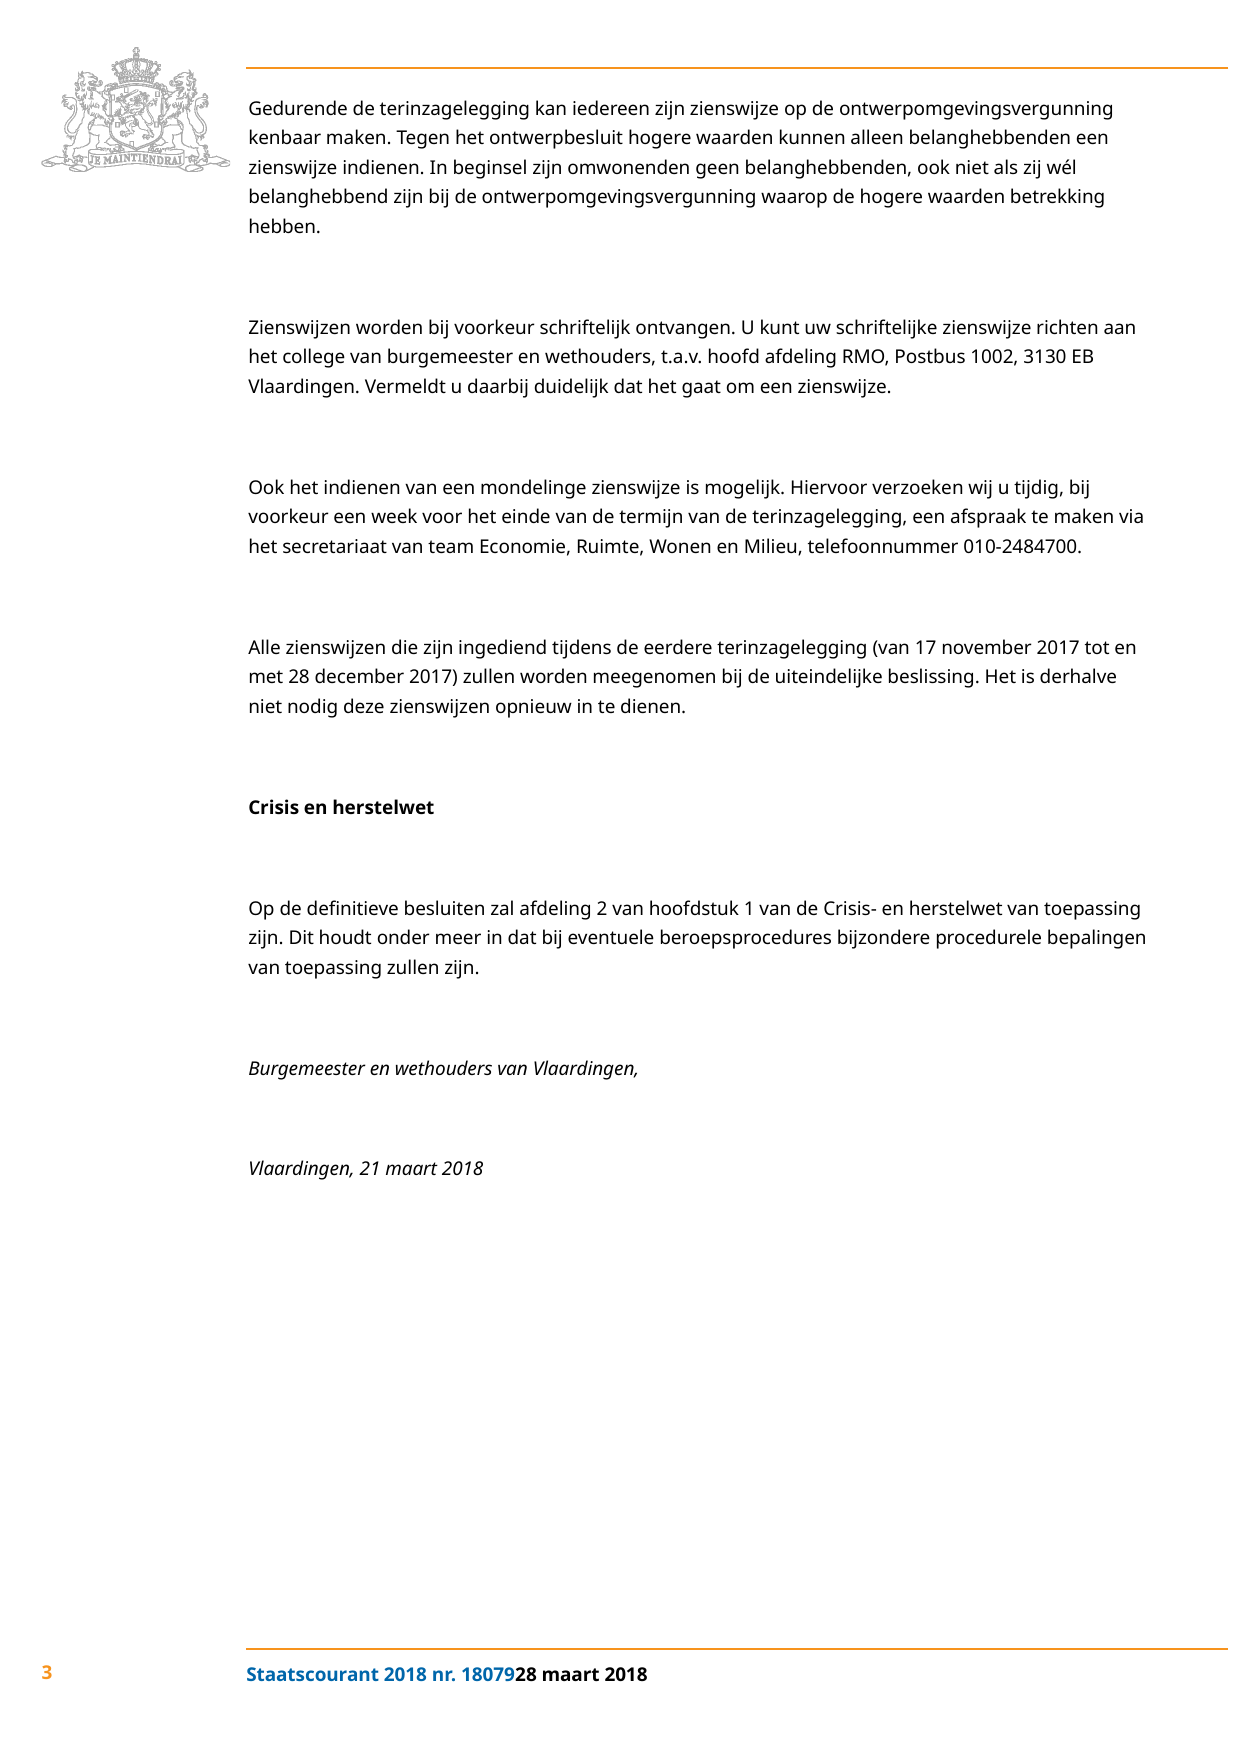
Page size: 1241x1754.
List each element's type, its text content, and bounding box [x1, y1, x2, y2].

text Zienswijzen worden bij voorkeur schriftelijk ontvangen. U kunt uw schriftelijke zienswijze richten aan het college van burgemeester en wethouders, t.a.v. hoofd afdeling RMO, Postbus 1002, 3130 EB Vlaardingen. Vermeldt u daarbij duidelijk dat het gaat om een zienswijze. [248, 314, 1152, 399]
text Vlaardingen, 21 maart 2018 [248, 1156, 1152, 1181]
picture [41, 47, 231, 172]
text Op de definitieve besluiten zal afdeling 2 van hoofdstuk 1 van de Crisis- en herstelwet van toepassing zijn. Dit houdt onder meer in dat bij eventuele beroepsprocedures bijzondere procedurele bepalingen van toepassing zullen zijn. [248, 895, 1152, 980]
text Gedurende de terinzagelegging kan iedereen zijn zienswijze op de ontwerpomgevingsvergunning kenbaar maken. Tegen het ontwerpbesluit hogere waarden kunnen alleen belanghebbenden een zienswijze indienen. In beginsel zijn omwonenden geen belanghebbenden, ook niet als zij wél belanghebbend zijn bij de ontwerpomgevingsvergunning waarop de hogere waarden betrekking hebben. [248, 95, 1152, 239]
text Alle zienswijzen die zijn ingediend tijdens de eerdere terinzagelegging (van 17 november 2017 tot en met 28 december 2017) zullen worden meegenomen bij de uiteindelijke beslissing. Het is derhalve niet nodig deze zienswijzen opnieuw in te dienen. [248, 634, 1152, 719]
text Crisis en herstelwet [248, 794, 1152, 820]
text Ook het indienen van een mondelinge zienswijze is mogelijk. Hiervoor verzoeken wij u tijdig, bij voorkeur een week voor het einde van de termijn van de terinzagelegging, een afspraak te maken via het secretariaat van team Economie, Ruimte, Wonen en Milieu, telefoonnummer 010-2484700. [248, 474, 1152, 559]
text Burgemeester en wethouders van Vlaardingen, [248, 1055, 1152, 1081]
